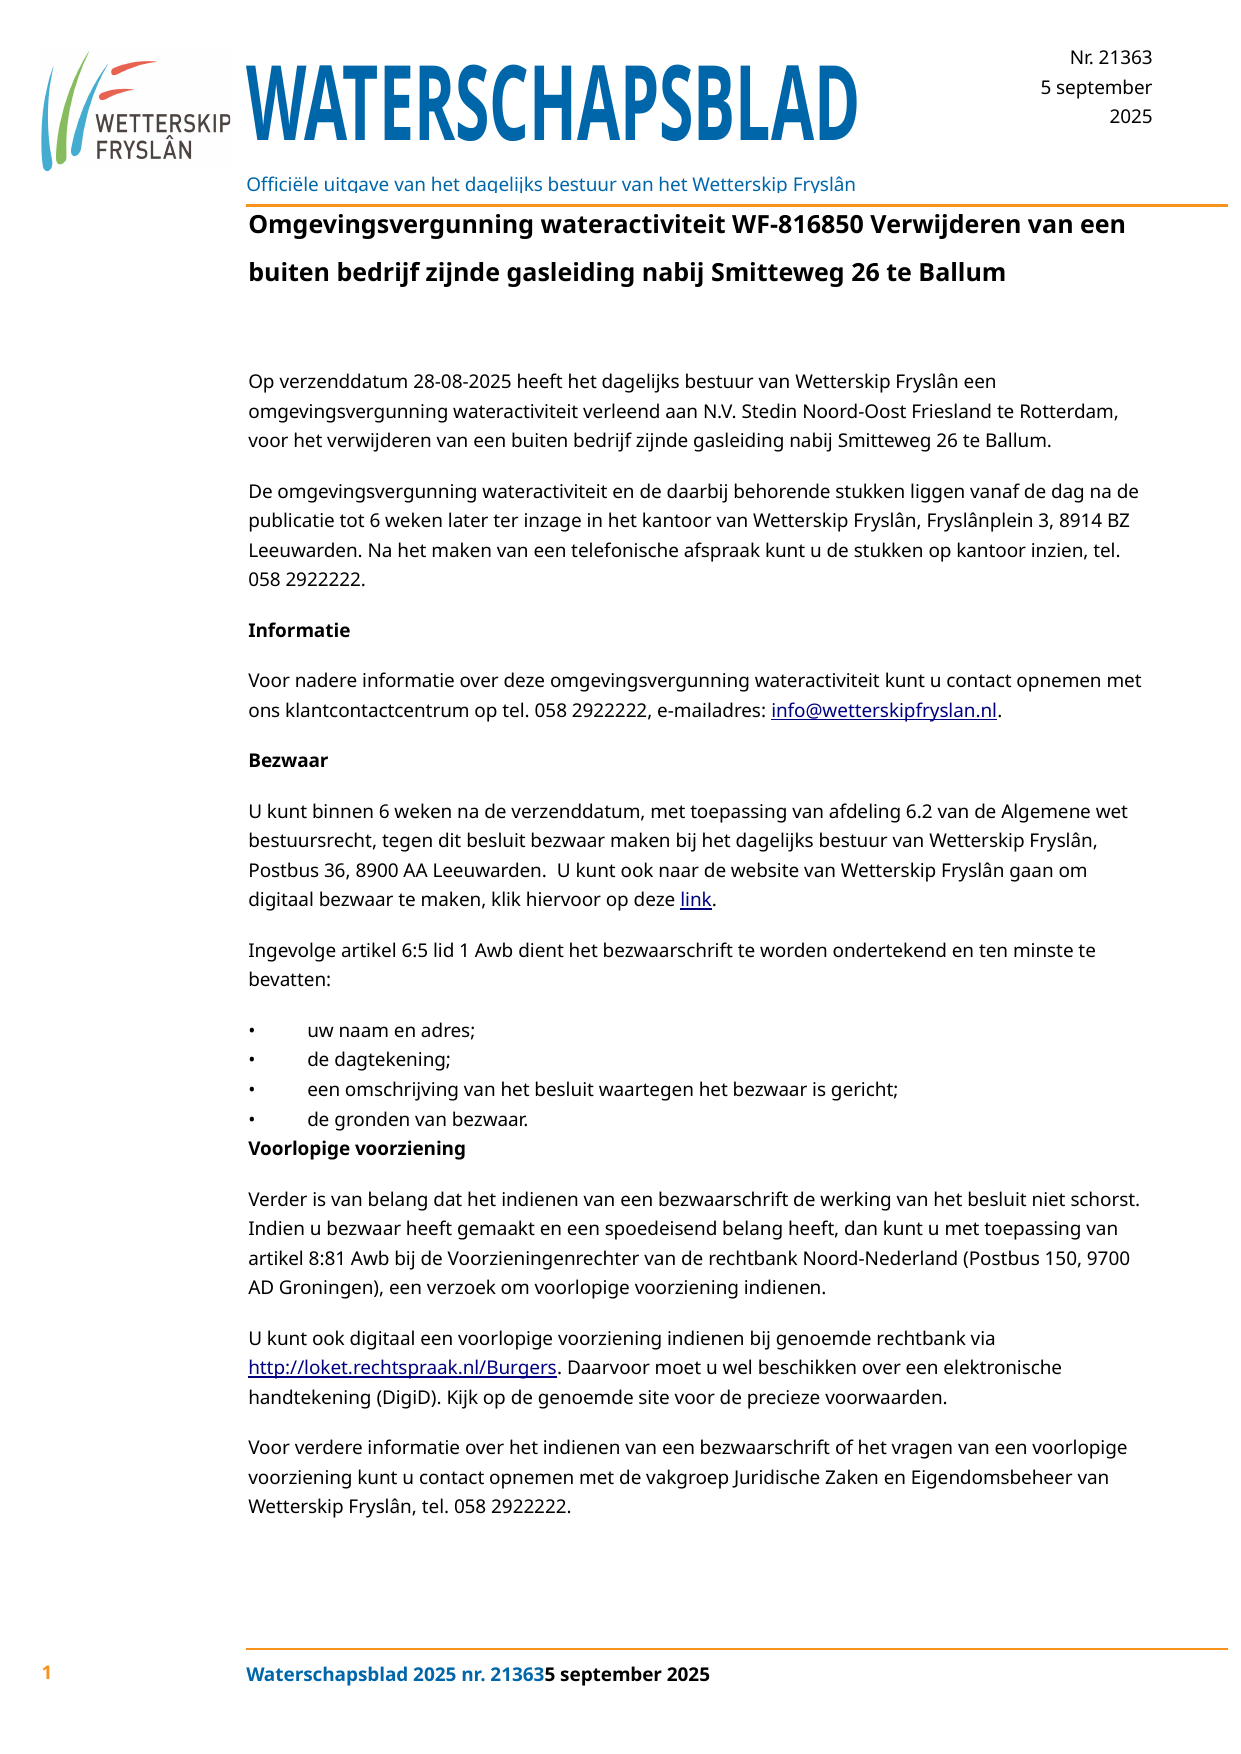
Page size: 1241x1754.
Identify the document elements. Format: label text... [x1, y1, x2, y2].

text De omgevingsvergunning wateractiviteit en de daarbij behorende stukken liggen vanaf de dag na de publicatie tot 6 weken later ter inzage in het kantoor van Wetterskip Fryslân, Fryslânplein 3, 8914 BZ Leeuwarden. Na het maken van een telefonische afspraak kunt u de stukken op kantoor inzien, tel. 058 2922222. [248, 478, 1152, 592]
text Omgevingsvergunning wateractiviteit WF-816850 Verwijderen van een buiten bedrijf zijnde gasleiding nabij Smitteweg 26 te Ballum [248, 207, 1152, 288]
text Bezwaar [248, 747, 1152, 773]
picture [41, 47, 231, 172]
text Informatie [248, 617, 1152, 643]
text Op verzenddatum 28-08-2025 heeft het dagelijks bestuur van Wetterskip Fryslân een omgevingsvergunning wateractiviteit verleend aan N.V. Stedin Noord-Oost Friesland te Rotterdam, voor het verwijderen van een buiten bedrijf zijnde gasleiding nabij Smitteweg 26 te Ballum. [248, 368, 1152, 453]
list uw naam en adres; [248, 1017, 1152, 1043]
list een omschrijving van het besluit waartegen het bezwaar is gericht; [248, 1076, 1152, 1102]
text Verder is van belang dat het indienen van een bezwaarschrift de werking van het besluit niet schorst. Indien u bezwaar heeft gemaakt en een spoedeisend belang heeft, dan kunt u met toepassing van artikel 8:81 Awb bij de Voorzieningenrechter van de rechtbank Noord-Nederland (Postbus 150, 9700 AD Groningen), een verzoek om voorlopige voorziening indienen. [248, 1186, 1152, 1300]
text Voor nadere informatie over deze omgevingsvergunning wateractiviteit kunt u contact opnemen met ons klantcontactcentrum op tel. 058 2922222, e-mailadres: info@wetterskipfryslan.nl. [248, 667, 1152, 723]
text Ingevolge artikel 6:5 lid 1 Awb dient het bezwaarschrift te worden ondertekend en ten minste te bevatten: [248, 937, 1152, 992]
list de gronden van bezwaar. [248, 1106, 1152, 1132]
text U kunt ook digitaal een voorlopige voorziening indienen bij genoemde rechtbank via http://loket.rechtspraak.nl/Burgers. Daarvoor moet u wel beschikken over een elektronische handtekening (DigiD). Kijk op de genoemde site voor de precieze voorwaarden. [248, 1325, 1152, 1410]
text Voor verdere informatie over het indienen van een bezwaarschrift of het vragen van een voorlopige voorziening kunt u contact opnemen met de vakgroep Juridische Zaken en Eigendomsbeheer van Wetterskip Fryslân, tel. 058 2922222. [248, 1434, 1152, 1519]
text U kunt binnen 6 weken na de verzenddatum, met toepassing van afdeling 6.2 van de Algemene wet bestuursrecht, tegen dit besluit bezwaar maken bij het dagelijks bestuur van Wetterskip Fryslân, Postbus 36, 8900 AA Leeuwarden. U kunt ook naar de website van Wetterskip Fryslân gaan om digitaal bezwaar te maken, klik hiervoor op deze link. [248, 798, 1152, 912]
text Voorlopige voorziening [248, 1135, 1152, 1161]
list de dagtekening; [248, 1047, 1152, 1072]
